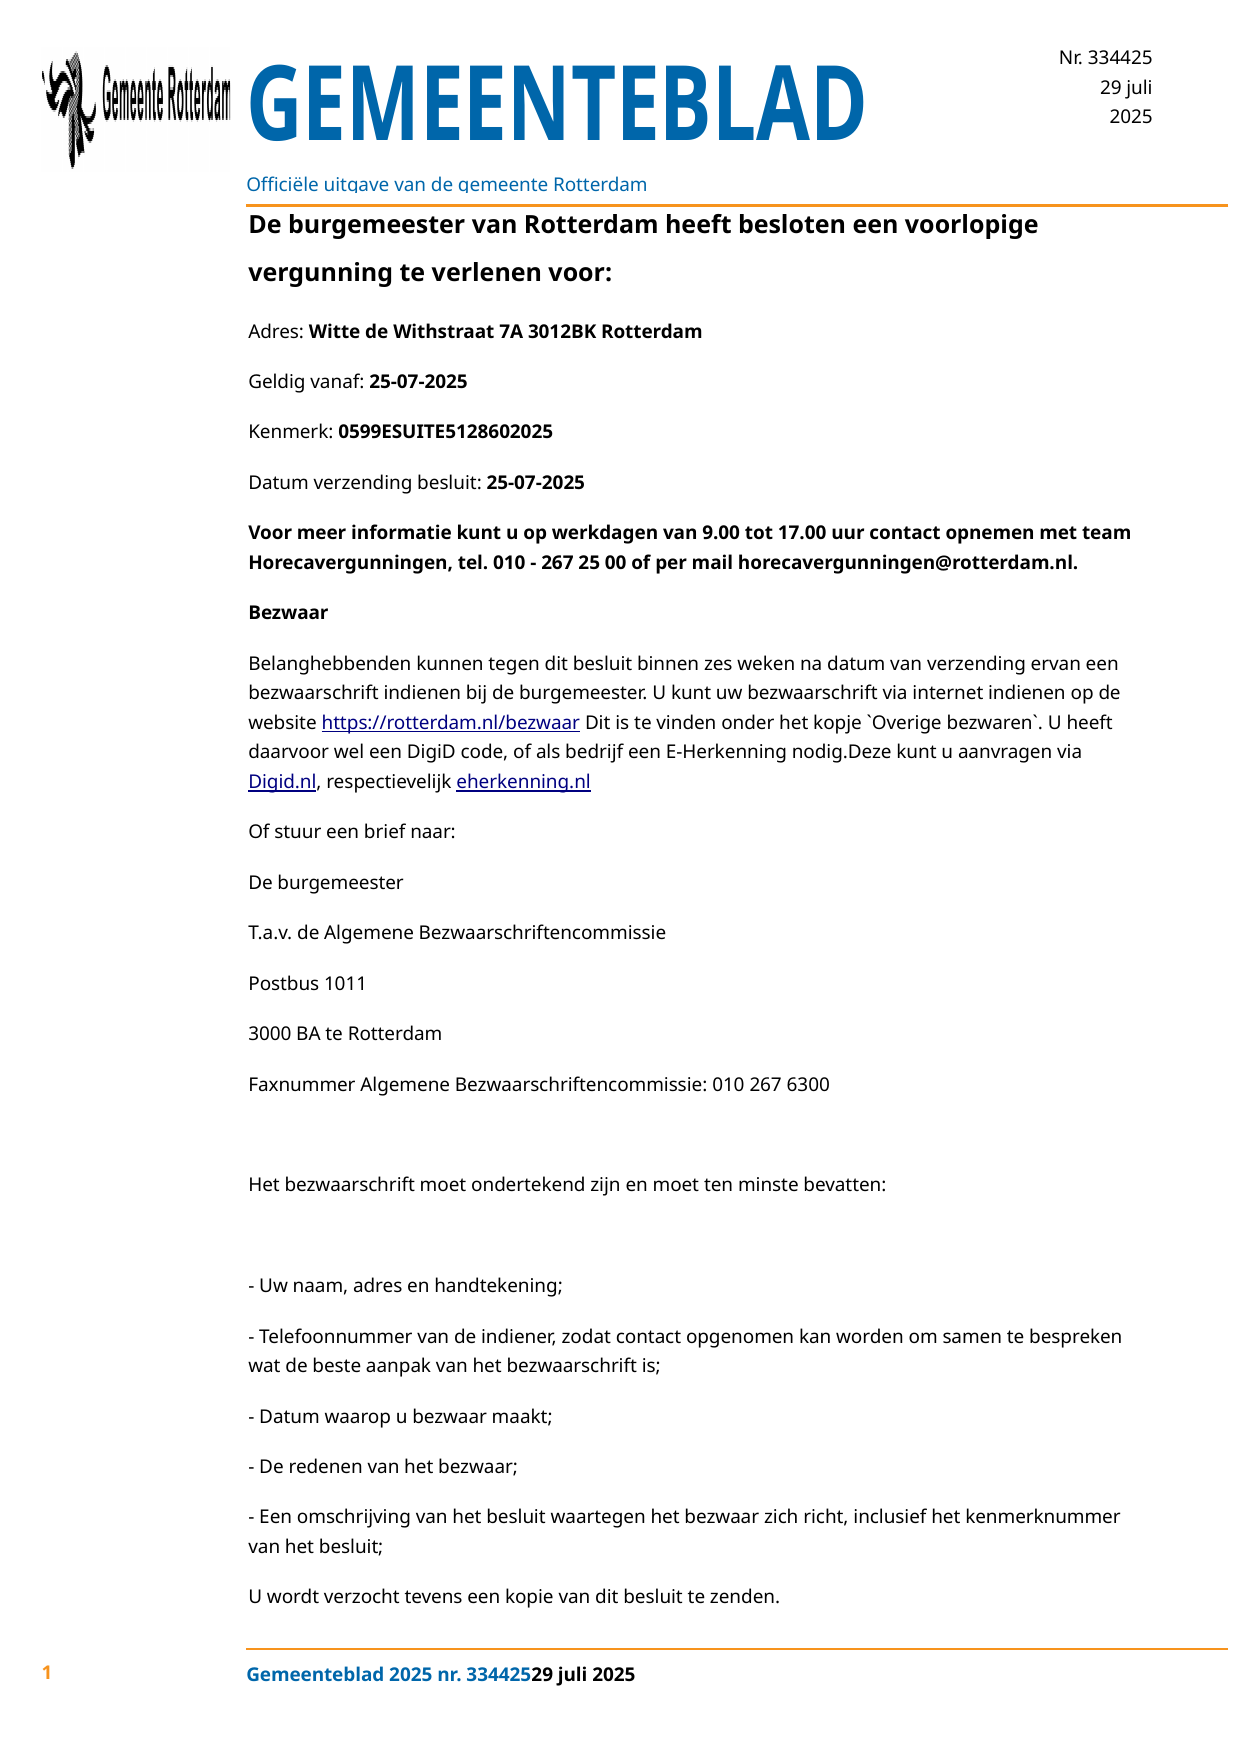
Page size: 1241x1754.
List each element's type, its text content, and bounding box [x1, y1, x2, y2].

text Kenmerk: 0599ESUITE5128602025 [248, 419, 1152, 444]
text Postbus 1011 [248, 970, 1152, 996]
text T.a.v. de Algemene Bezwaarschriftencommissie [248, 919, 1152, 945]
text Geldig vanaf: 25-07-2025 [248, 368, 1152, 394]
text Adres: Witte de Withstraat 7A 3012BK Rotterdam [248, 318, 1152, 344]
text U wordt verzocht tevens een kopie van dit besluit te zenden. [248, 1584, 1152, 1609]
text - Uw naam, adres en handtekening; [248, 1272, 1152, 1298]
text - De redenen van het bezwaar; [248, 1453, 1152, 1479]
picture [41, 47, 231, 172]
text De burgemeester van Rotterdam heeft besloten een voorlopige vergunning te verlenen voor: [248, 207, 1152, 288]
text Het bezwaarschrift moet ondertekend zijn en moet ten minste bevatten: [248, 1172, 1152, 1197]
text Datum verzending besluit: 25-07-2025 [248, 469, 1152, 495]
text De burgemeester [248, 869, 1152, 895]
text 3000 BA te Rotterdam [248, 1020, 1152, 1046]
text Voor meer informatie kunt u op werkdagen van 9.00 tot 17.00 uur contact opnemen met team Horecavergunningen, tel. 010 - 267 25 00 of per mail horecavergunningen@rotterdam.nl. [248, 519, 1152, 575]
text Of stuur een brief naar: [248, 819, 1152, 844]
text Faxnummer Algemene Bezwaarschriftencommissie: 010 267 6300 [248, 1071, 1152, 1097]
text Bezwaar [248, 599, 1152, 625]
text Belanghebbenden kunnen tegen dit besluit binnen zes weken na datum van verzending ervan een bezwaarschrift indienen bij de burgemeester. U kunt uw bezwaarschrift via internet indienen op de website https://rotterdam.nl/bezwaar Dit is te vinden onder het kopje `Overige bezwaren`. U heeft daarvoor wel een DigiD code, of als bedrijf een E-Herkenning nodig.Deze kunt u aanvragen via Digid.nl, respectievelijk eherkenning.nl [248, 650, 1152, 794]
text - Datum waarop u bezwaar maakt; [248, 1403, 1152, 1429]
text - Telefoonnummer van de indiener, zodat contact opgenomen kan worden om samen te bespreken wat de beste aanpak van het bezwaarschrift is; [248, 1323, 1152, 1378]
text - Een omschrijving van het besluit waartegen het bezwaar zich richt, inclusief het kenmerknummer van het besluit; [248, 1504, 1152, 1559]
